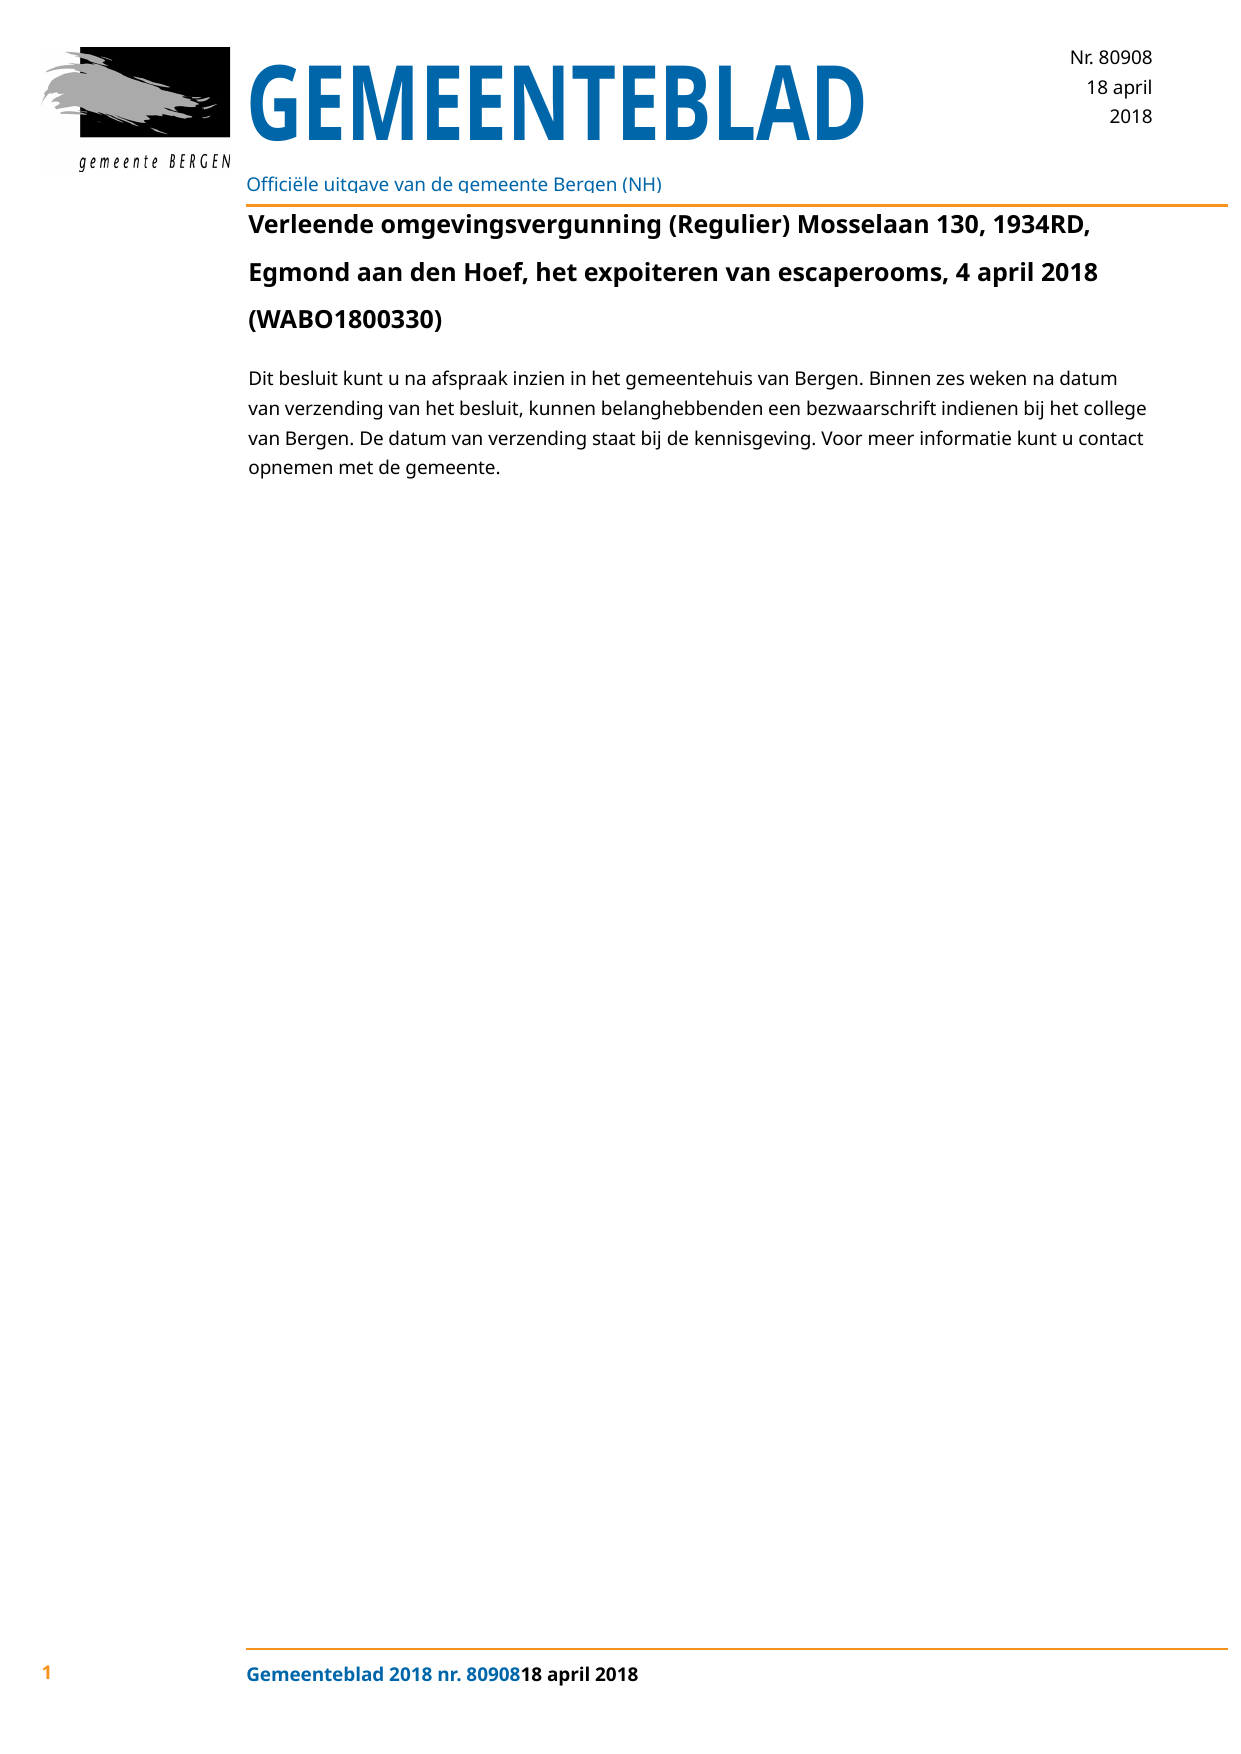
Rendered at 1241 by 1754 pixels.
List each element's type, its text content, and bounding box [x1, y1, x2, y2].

text Verleende omgevingsvergunning (Regulier) Mosselaan 130, 1934RD, Egmond aan den Hoef, het expoiteren van escaperooms, 4 april 2018 (WABO1800330) [248, 207, 1152, 336]
picture [41, 47, 231, 172]
text Dit besluit kunt u na afspraak inzien in het gemeentehuis van Bergen. Binnen zes weken na datum van verzending van het besluit, kunnen belanghebbenden een bezwaarschrift indienen bij het college van Bergen. De datum van verzending staat bij de kennisgeving. Voor meer informatie kunt u contact opnemen met de gemeente. [248, 366, 1152, 480]
